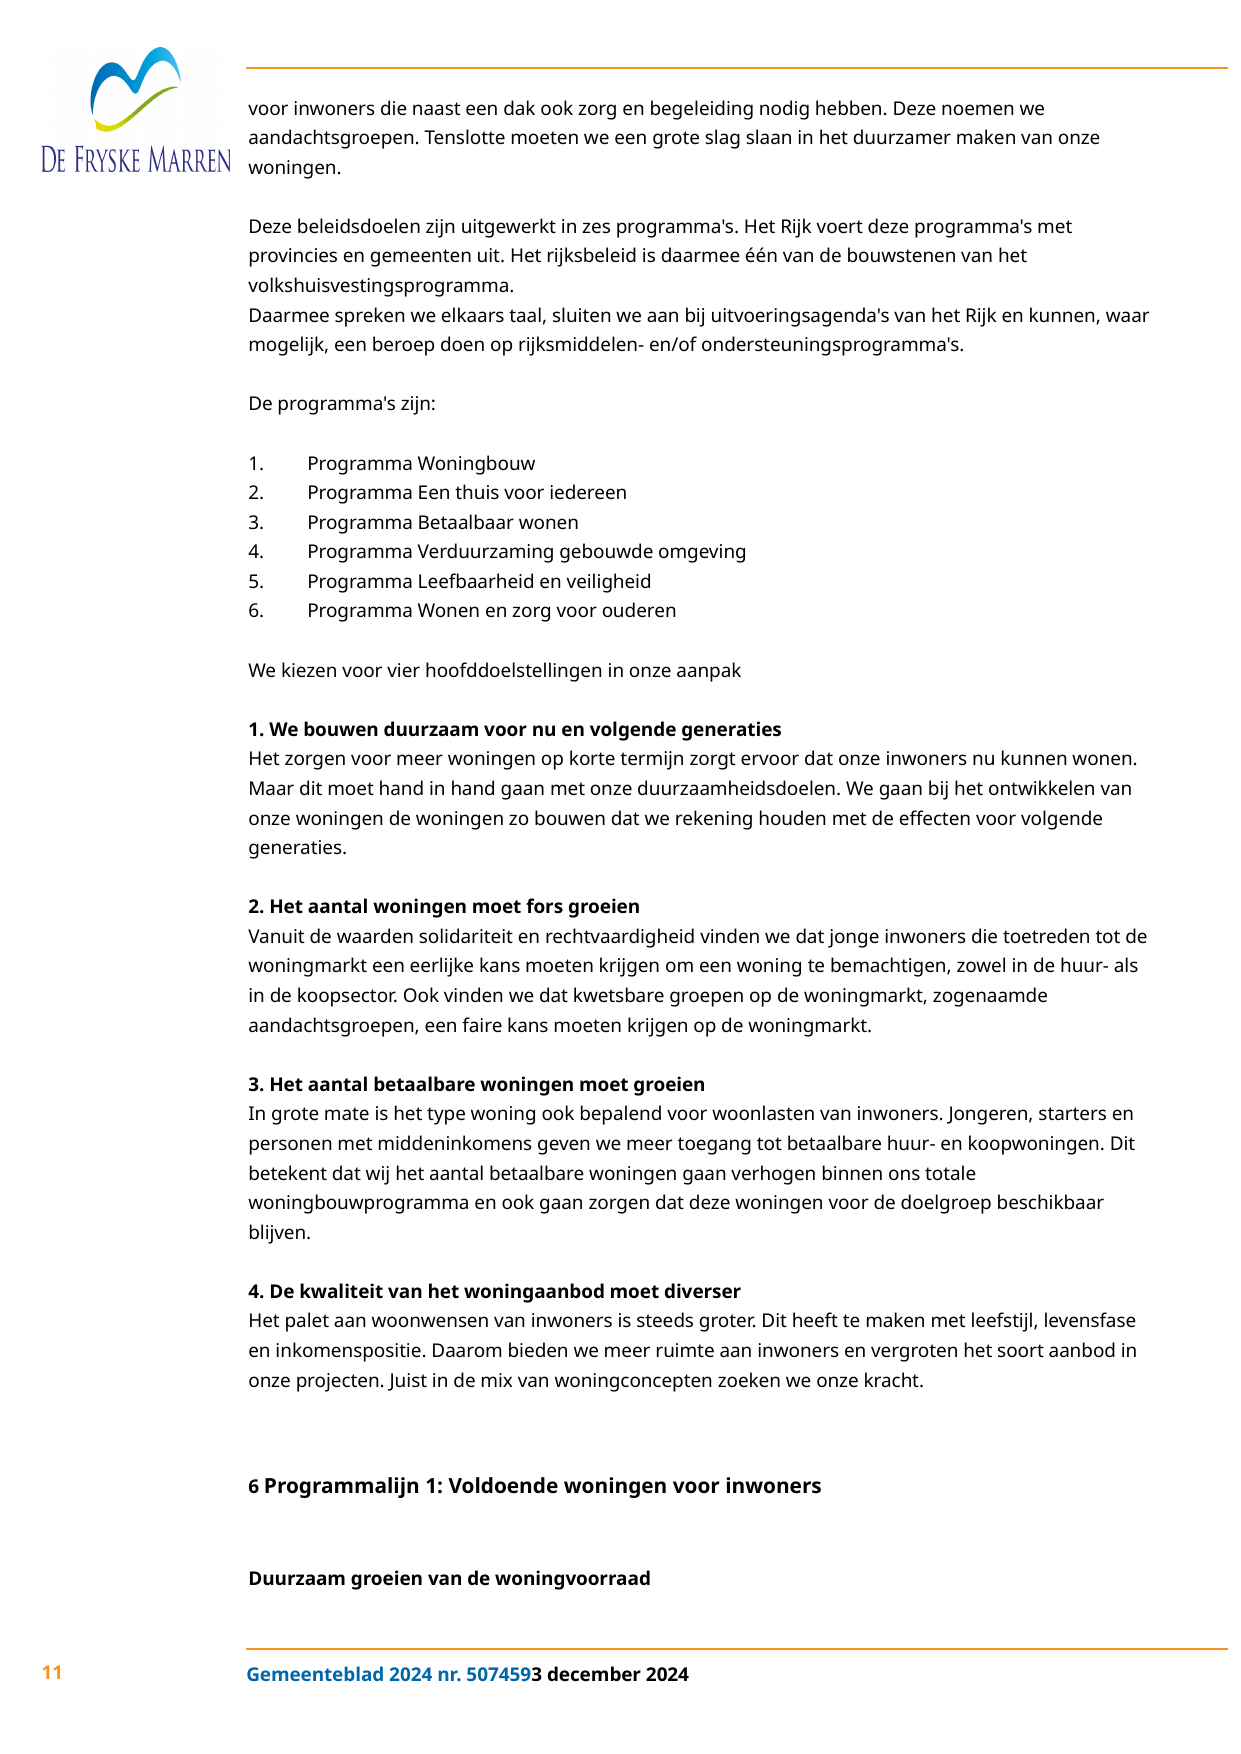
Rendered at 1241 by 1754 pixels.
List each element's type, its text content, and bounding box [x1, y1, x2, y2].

text 3. Het aantal betaalbare woningen moet groeien [248, 1071, 1152, 1097]
text voor inwoners die naast een dak ook zorg en begeleiding nodig hebben. Deze noemen we aandachtsgroepen. Tenslotte moeten we een grote slag slaan in het duurzamer maken van onze woningen. [248, 95, 1152, 180]
text 6 Programmalijn 1: Voldoende woningen voor inwoners [248, 1472, 1152, 1500]
list Programma Een thuis voor iedereen [248, 479, 1152, 505]
text 4. De kwaliteit van het woningaanbod moet diverser [248, 1278, 1152, 1304]
text In grote mate is het type woning ook bepalend voor woonlasten van inwoners. Jongeren, starters en personen met middeninkomens geven we meer toegang tot betaalbare huur- en koopwoningen. Dit betekent dat wij het aantal betaalbare woningen gaan verhogen binnen ons totale woningbouwprogramma en ook gaan zorgen dat deze woningen voor de doelgroep beschikbaar blijven. [248, 1101, 1152, 1245]
text Duurzaam groeien van de woningvoorraad [248, 1565, 1152, 1591]
text 2. Het aantal woningen moet fors groeien [248, 893, 1152, 919]
list Programma Verduurzaming gebouwde omgeving [248, 538, 1152, 564]
list Programma Woningbouw [248, 450, 1152, 476]
text We kiezen voor vier hoofddoelstellingen in onze aanpak [248, 657, 1152, 683]
list Programma Betaalbaar wonen [248, 509, 1152, 535]
text 1. We bouwen duurzaam voor nu en volgende generaties [248, 716, 1152, 742]
text Daarmee spreken we elkaars taal, sluiten we aan bij uitvoeringsagenda's van het Rijk en kunnen, waar mogelijk, een beroep doen op rijksmiddelen- en/of ondersteuningsprogramma's. [248, 302, 1152, 357]
list Programma Leefbaarheid en veiligheid [248, 568, 1152, 594]
text De programma's zijn: [248, 391, 1152, 416]
text Vanuit de waarden solidariteit en rechtvaardigheid vinden we dat jonge inwoners die toetreden tot de woningmarkt een eerlijke kans moeten krijgen om een woning te bemachtigen, zowel in de huur- als in de koopsector. Ook vinden we dat kwetsbare groepen op de woningmarkt, zogenaamde aandachtsgroepen, een faire kans moeten krijgen op de woningmarkt. [248, 923, 1152, 1038]
list Programma Wonen en zorg voor ouderen [248, 598, 1152, 623]
picture [41, 47, 231, 172]
text Het zorgen voor meer woningen op korte termijn zorgt ervoor dat onze inwoners nu kunnen wonen. Maar dit moet hand in hand gaan met onze duurzaamheidsdoelen. We gaan bij het ontwikkelen van onze woningen de woningen zo bouwen dat we rekening houden met de effecten voor volgende generaties. [248, 746, 1152, 860]
text Deze beleidsdoelen zijn uitgewerkt in zes programma's. Het Rijk voert deze programma's met provincies en gemeenten uit. Het rijksbeleid is daarmee één van de bouwstenen van het volkshuisvestingsprogramma. [248, 213, 1152, 298]
text Het palet aan woonwensen van inwoners is steeds groter. Dit heeft te maken met leefstijl, levensfase en inkomenspositie. Daarom bieden we meer ruimte aan inwoners en vergroten het soort aanbod in onze projecten. Juist in de mix van woningconcepten zoeken we onze kracht. [248, 1308, 1152, 1393]
